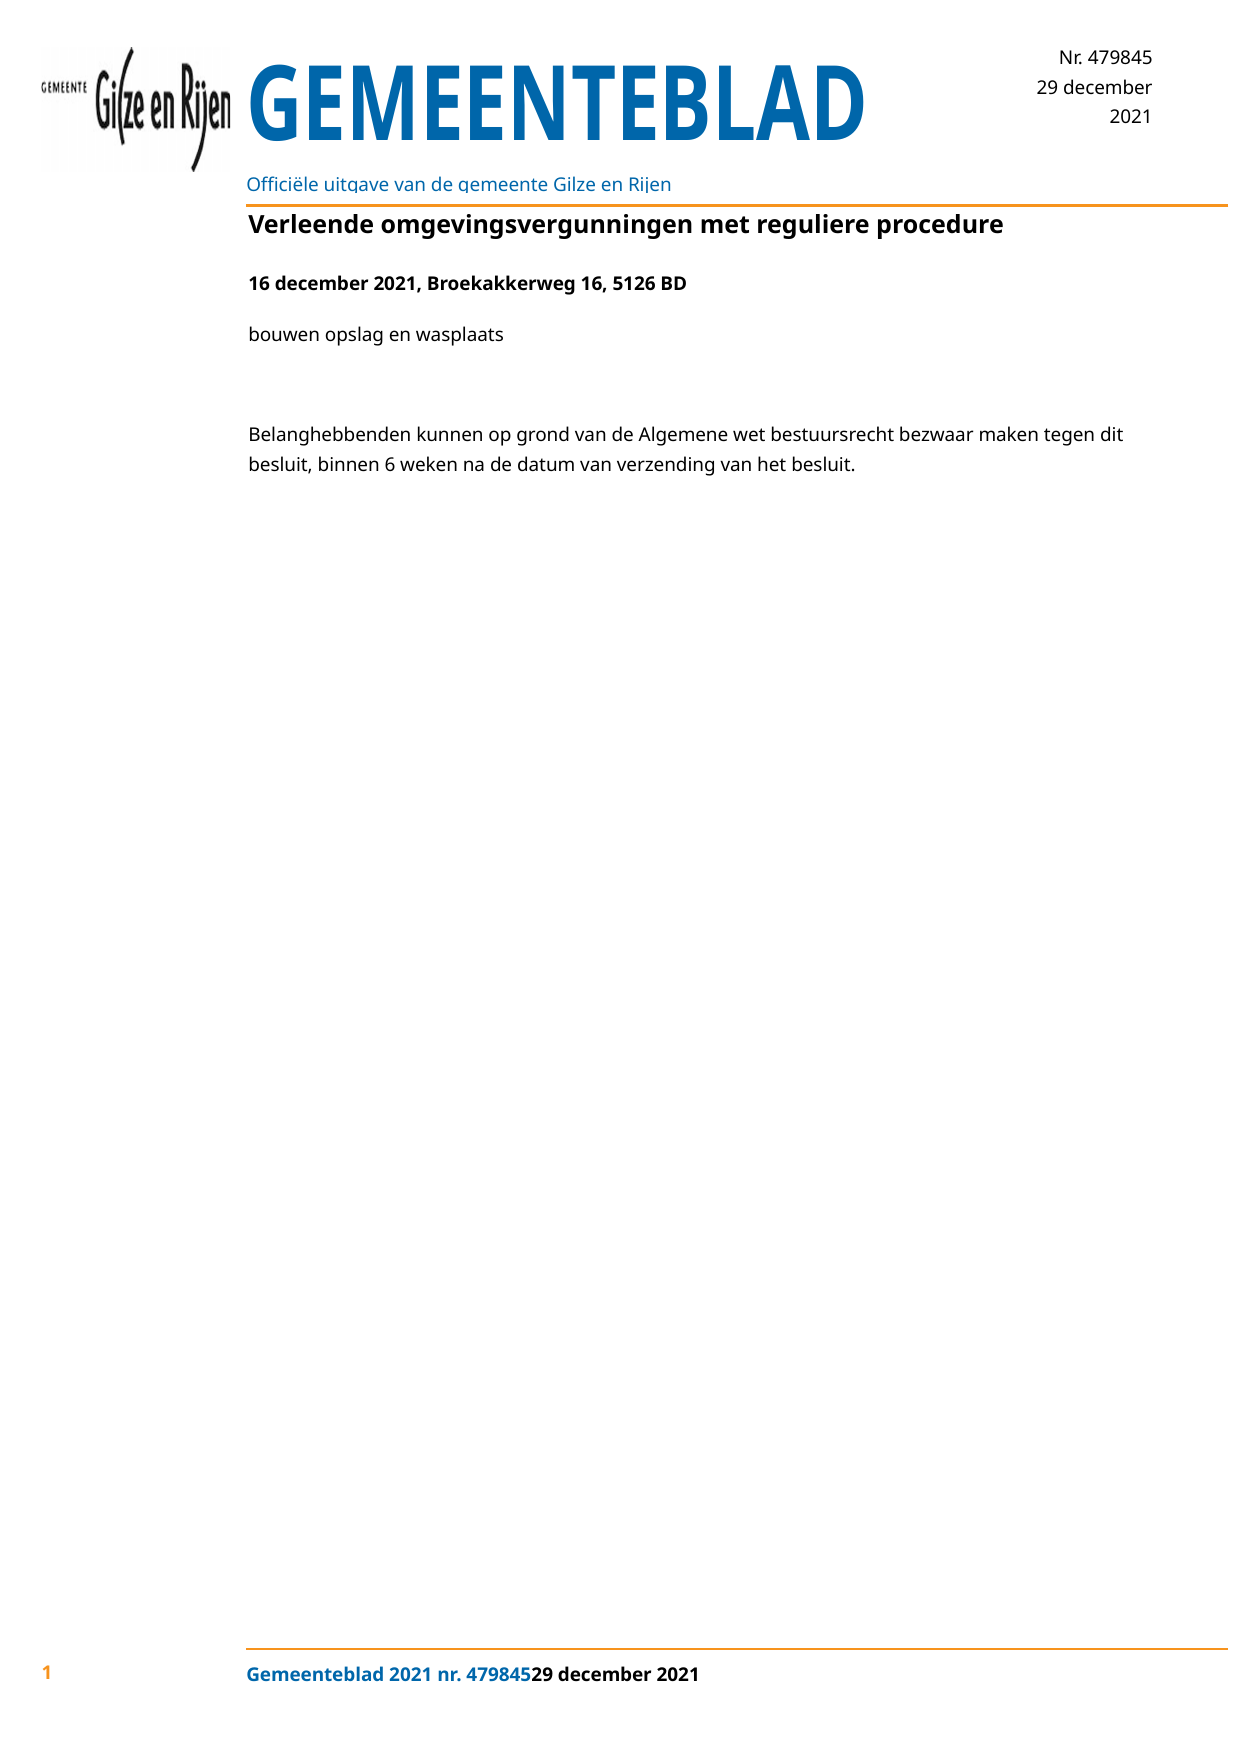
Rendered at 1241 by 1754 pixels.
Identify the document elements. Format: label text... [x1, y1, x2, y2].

text Verleende omgevingsvergunningen met reguliere procedure [248, 207, 1152, 241]
text Belanghebbenden kunnen op grond van de Algemene wet bestuursrecht bezwaar maken tegen dit besluit, binnen 6 weken na de datum van verzending van het besluit. [248, 422, 1152, 477]
text 16 december 2021, Broekakkerweg 16, 5126 BD [248, 270, 1152, 296]
text bouwen opslag en wasplaats [248, 321, 1152, 346]
picture [41, 47, 231, 172]
